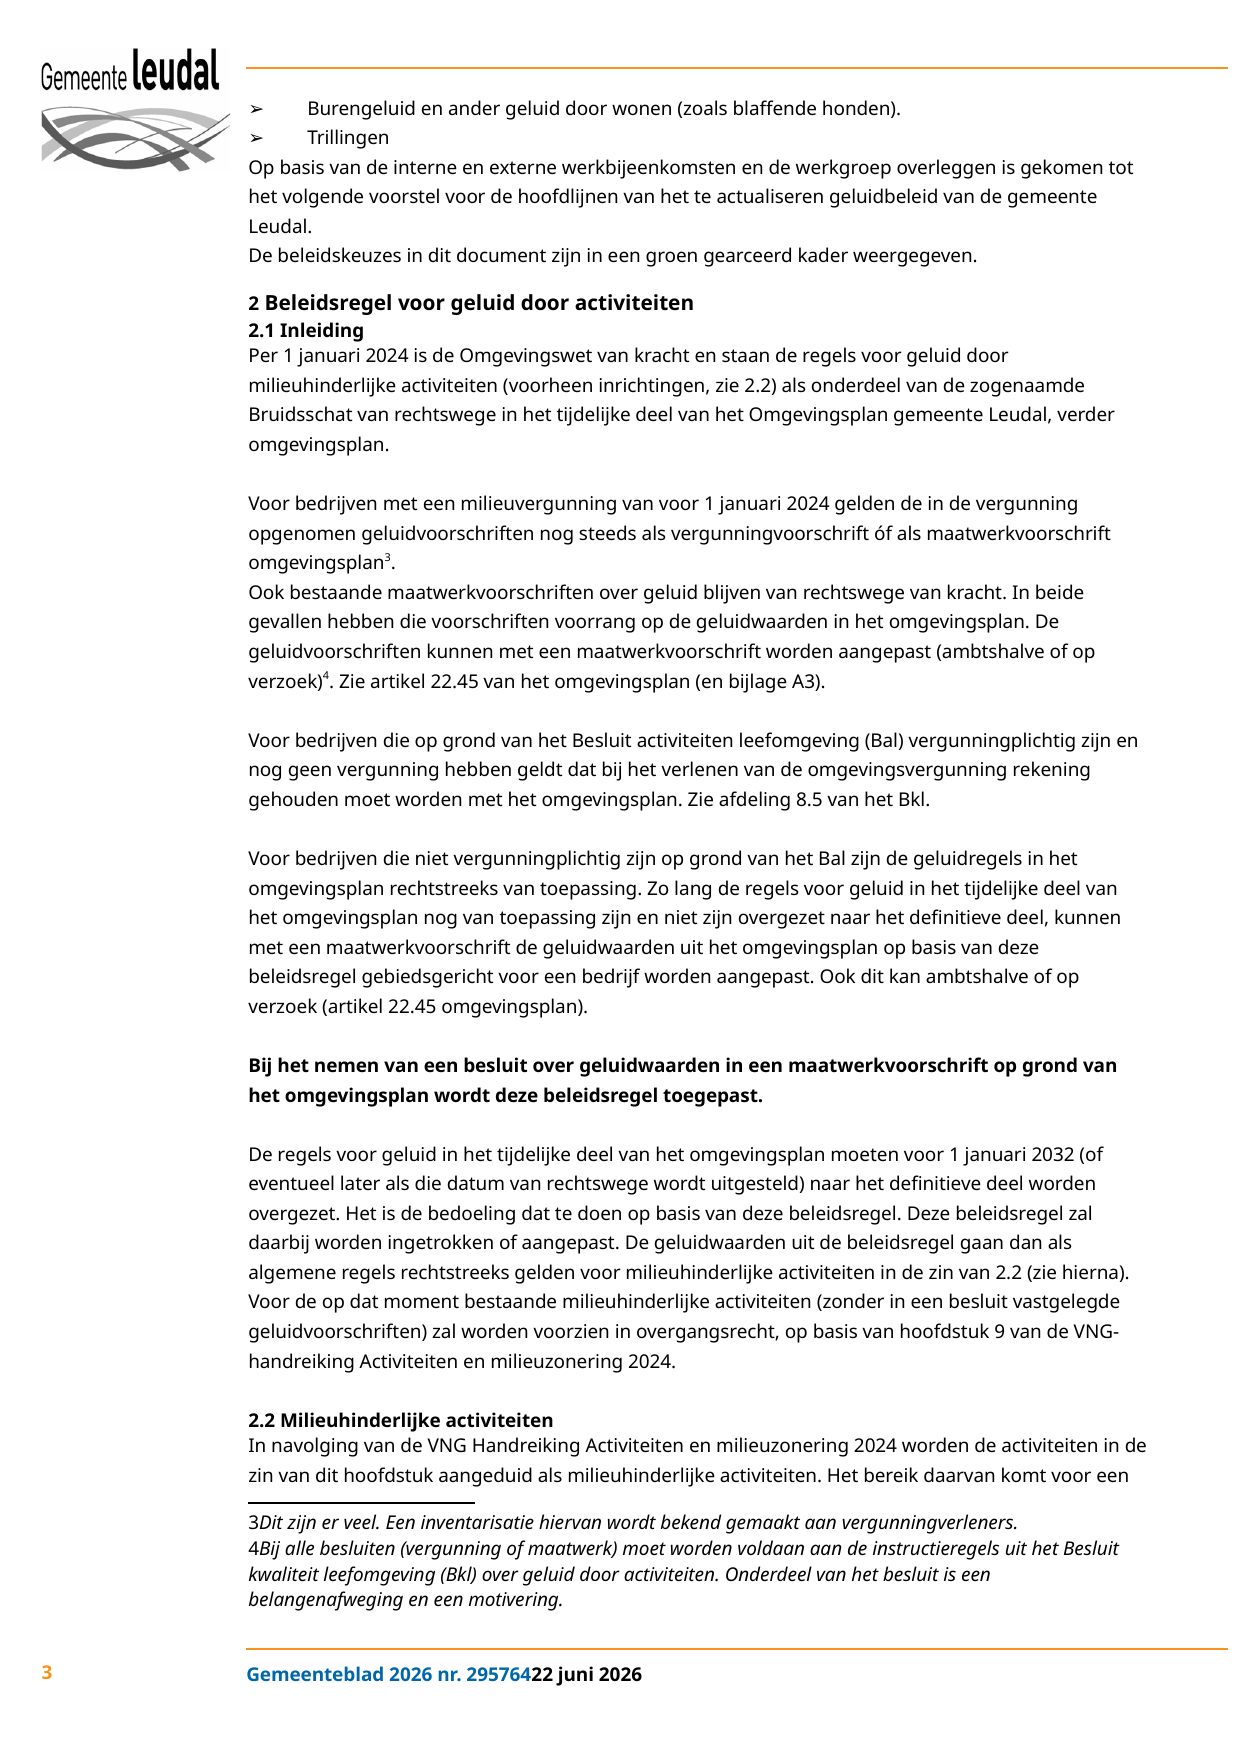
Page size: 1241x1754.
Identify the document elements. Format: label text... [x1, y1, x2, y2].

text In navolging van de VNG Handreiking Activiteiten en milieuzonering 2024 worden de activiteiten in de zin van dit hoofdstuk aangeduid als milieuhinderlijke activiteiten. Het bereik daarvan komt voor een [248, 1433, 1152, 1488]
text Dit zijn er veel. Een inventarisatie hiervan wordt bekend gemaakt aan vergunningverleners. [248, 1509, 1152, 1535]
text Op basis van de interne en externe werkbijeenkomsten en de werkgroep overleggen is gekomen tot het volgende voorstel voor de hoofdlijnen van het te actualiseren geluidbeleid van de gemeente Leudal. [248, 154, 1152, 239]
text Bij alle besluiten (vergunning of maatwerk) moet worden voldaan aan de instructieregels uit het Besluit kwaliteit leefomgeving (Bkl) over geluid door activiteiten. Onderdeel van het besluit is een belangenafweging en een motivering. [248, 1535, 1152, 1612]
text 2.2 Milieuhinderlijke activiteiten [248, 1407, 1152, 1433]
text 2 Beleidsregel voor geluid door activiteiten [248, 288, 1152, 317]
text Voor bedrijven die op grond van het Besluit activiteiten leefomgeving (Bal) vergunningplichtig zijn en nog geen vergunning hebben geldt dat bij het verlenen van de omgevingsvergunning rekening gehouden moet worden met het omgevingsplan. Zie afdeling 8.5 van het Bkl. [248, 727, 1152, 812]
table_header Bij het nemen van een besluit over geluidwaarden in een maatwerkvoorschrift op grond van het omgevingsplan wordt deze beleidsregel toegepast. [248, 1053, 1152, 1108]
list Burengeluid en ander geluid door wonen (zoals blaffende honden). [248, 95, 1152, 121]
text De beleidskeuzes in dit document zijn in een groen gearceerd kader weergegeven. [248, 243, 1152, 268]
picture [41, 47, 231, 172]
text Voor bedrijven die niet vergunningplichtig zijn op grond van het Bal zijn de geluidregels in het omgevingsplan rechtstreeks van toepassing. Zo lang de regels voor geluid in het tijdelijke deel van het omgevingsplan nog van toepassing zijn en niet zijn overgezet naar het definitieve deel, kunnen met een maatwerkvoorschrift de geluidwaarden uit het omgevingsplan op basis van deze beleidsregel gebiedsgericht voor een bedrijf worden aangepast. Ook dit kan ambtshalve of op verzoek (artikel 22.45 omgevingsplan). [248, 845, 1152, 1019]
list Trillingen [248, 124, 1152, 150]
text Per 1 januari 2024 is de Omgevingswet van kracht en staan de regels voor geluid door milieuhinderlijke activiteiten (voorheen inrichtingen, zie 2.2) als onderdeel van de zogenaamde Bruidsschat van rechtswege in het tijdelijke deel van het Omgevingsplan gemeente Leudal, verder omgevingsplan. [248, 342, 1152, 457]
text De regels voor geluid in het tijdelijke deel van het omgevingsplan moeten voor 1 januari 2032 (of eventueel later als die datum van rechtswege wordt uitgesteld) naar het definitieve deel worden overgezet. Het is de bedoeling dat te doen op basis van deze beleidsregel. Deze beleidsregel zal daarbij worden ingetrokken of aangepast. De geluidwaarden uit de beleidsregel gaan dan als algemene regels rechtstreeks gelden voor milieuhinderlijke activiteiten in de zin van 2.2 (zie hierna). Voor de op dat moment bestaande milieuhinderlijke activiteiten (zonder in een besluit vastgelegde geluidvoorschriften) zal worden voorzien in overgangsrecht, op basis van hoofdstuk 9 van de VNG-handreiking Activiteiten en milieuzonering 2024. [248, 1141, 1152, 1373]
text 2.1 Inleiding [248, 317, 1152, 342]
text Ook bestaande maatwerkvoorschriften over geluid blijven van rechtswege van kracht. In beide gevallen hebben die voorschriften voorrang op de geluidwaarden in het omgevingsplan. De geluidvoorschriften kunnen met een maatwerkvoorschrift worden aangepast (ambtshalve of op verzoek). Zie artikel 22.45 van het omgevingsplan (en bijlage A3). [248, 579, 1152, 694]
text Voor bedrijven met een milieuvergunning van voor 1 januari 2024 gelden de in de vergunning opgenomen geluidvoorschriften nog steeds als vergunningvoorschrift óf als maatwerkvoorschrift omgevingsplan. [248, 490, 1152, 575]
